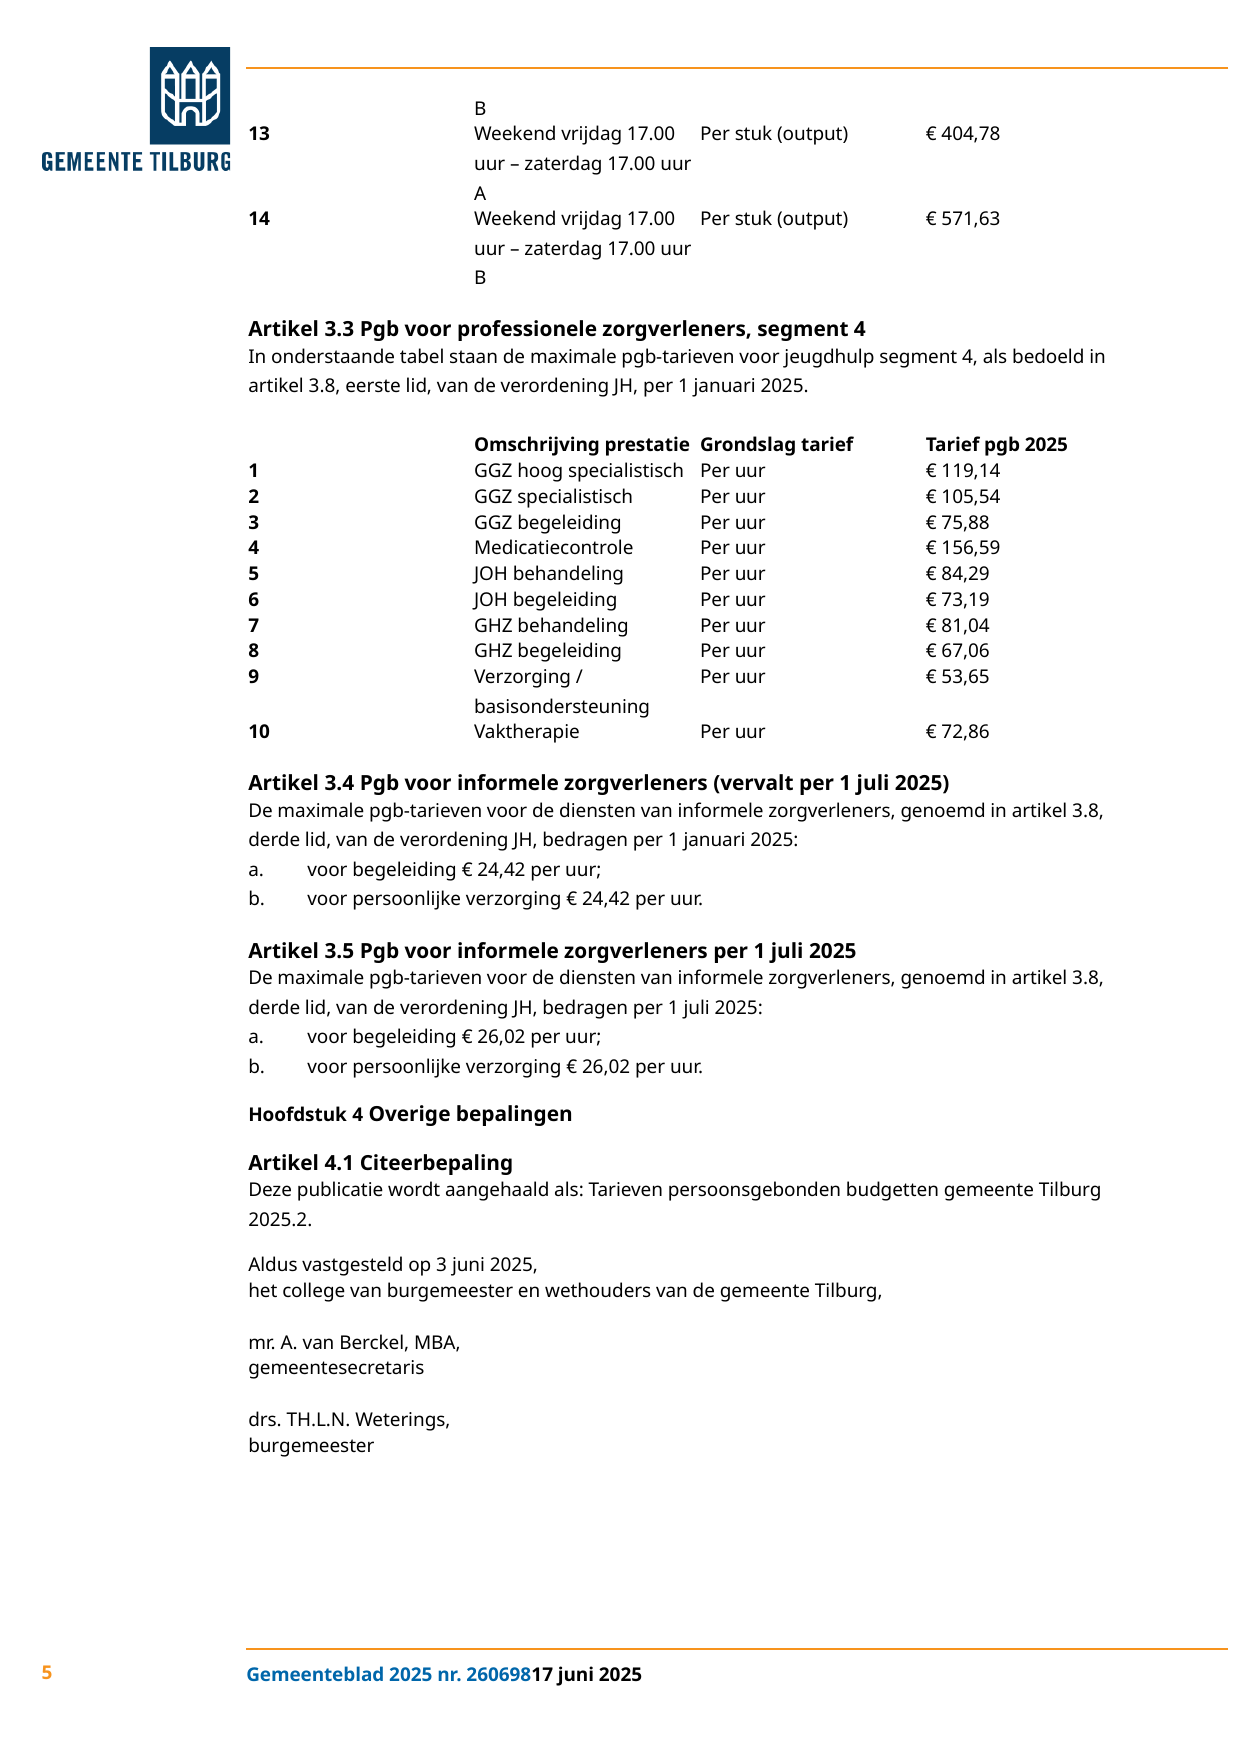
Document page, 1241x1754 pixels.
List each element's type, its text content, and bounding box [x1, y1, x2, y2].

table_cell € 156,59 [926, 535, 1152, 560]
table_cell GHZ behandeling [474, 612, 700, 637]
table_cell 7 [248, 612, 474, 637]
table_cell 13 [248, 121, 474, 205]
table_cell 8 [248, 638, 474, 663]
text Artikel 3.3 Pgb voor professionele zorgverleners, segment 4 [248, 314, 1152, 343]
list voor persoonlijke verzorging € 26,02 per uur. [248, 1053, 1152, 1079]
table_cell 3 [248, 509, 474, 534]
table_cell Verzorging / basisondersteuning [474, 663, 700, 718]
text Deze publicatie wordt aangehaald als: Tarieven persoonsgebonden budgetten gemeente Tilburg 2025.2. [248, 1176, 1152, 1232]
table_cell GGZ specialistisch [474, 483, 700, 509]
table_cell [926, 95, 1152, 121]
table_cell Per uur [700, 560, 926, 586]
table_cell Per uur [700, 612, 926, 637]
text Artikel 3.5 Pgb voor informele zorgverleners per 1 juli 2025 [248, 936, 1152, 964]
table_header Tarief pgb 2025 [926, 432, 1152, 457]
table_cell Per uur [700, 535, 926, 560]
table_cell € 73,19 [926, 586, 1152, 612]
table_cell Per uur [700, 663, 926, 718]
table_cell Per uur [700, 483, 926, 509]
table_cell Per uur [700, 719, 926, 744]
text De maximale pgb-tarieven voor de diensten van informele zorgverleners, genoemd in artikel 3.8, derde lid, van de verordening JH, bedragen per 1 juli 2025: [248, 964, 1152, 1020]
table_cell € 81,04 [926, 612, 1152, 637]
table_cell € 72,86 [926, 719, 1152, 744]
table_cell 5 [248, 560, 474, 586]
text burgemeester [248, 1432, 1152, 1457]
table_cell € 84,29 [926, 560, 1152, 586]
text Hoofdstuk 4 Overige bepalingen [248, 1099, 1152, 1127]
table_header [248, 432, 474, 457]
table_cell Per uur [700, 509, 926, 534]
table_cell Per stuk (output) [700, 205, 926, 290]
table_cell GGZ hoog specialistisch [474, 458, 700, 483]
list voor begeleiding € 26,02 per uur; [248, 1023, 1152, 1049]
table_cell € 105,54 [926, 483, 1152, 509]
text Artikel 3.4 Pgb voor informele zorgverleners (vervalt per 1 juli 2025) [248, 768, 1152, 797]
text Aldus vastgesteld op 3 juni 2025, [248, 1252, 1152, 1277]
table_header Grondslag tarief [700, 432, 926, 457]
table_cell Weekend vrijdag 17.00 uur – zaterdag 17.00 uur A [474, 121, 700, 205]
text In onderstaande tabel staan de maximale pgb-tarieven voor jeugdhulp segment 4, als bedoeld in artikel 3.8, eerste lid, van de verordening JH, per 1 januari 2025. [248, 343, 1152, 398]
list voor persoonlijke verzorging € 24,42 per uur. [248, 886, 1152, 911]
table_cell B [474, 95, 700, 121]
table_cell Per uur [700, 458, 926, 483]
table_cell GGZ begeleiding [474, 509, 700, 534]
table_cell [700, 95, 926, 121]
table_cell 9 [248, 663, 474, 718]
table_cell 10 [248, 719, 474, 744]
table_cell Vaktherapie [474, 719, 700, 744]
table_cell € 53,65 [926, 663, 1152, 718]
text drs. TH.L.N. Weterings, [248, 1406, 1152, 1432]
table_cell 2 [248, 483, 474, 509]
table_cell 4 [248, 535, 474, 560]
table_cell Medicatiecontrole [474, 535, 700, 560]
text het college van burgemeester en wethouders van de gemeente Tilburg, [248, 1277, 1152, 1303]
text mr. A. van Berckel, MBA, [248, 1329, 1152, 1354]
list voor begeleiding € 24,42 per uur; [248, 856, 1152, 882]
table_cell € 119,14 [926, 458, 1152, 483]
table_cell JOH begeleiding [474, 586, 700, 612]
text De maximale pgb-tarieven voor de diensten van informele zorgverleners, genoemd in artikel 3.8, derde lid, van de verordening JH, bedragen per 1 januari 2025: [248, 797, 1152, 852]
table_header Omschrijving prestatie [474, 432, 700, 457]
table_cell Per uur [700, 638, 926, 663]
table_cell Per uur [700, 586, 926, 612]
table_cell Per stuk (output) [700, 121, 926, 205]
table_cell 1 [248, 458, 474, 483]
table_cell € 571,63 [926, 205, 1152, 290]
table_cell [248, 95, 474, 121]
picture [41, 47, 231, 172]
table_cell € 75,88 [926, 509, 1152, 534]
table_cell € 67,06 [926, 638, 1152, 663]
text gemeentesecretaris [248, 1354, 1152, 1380]
text Artikel 4.1 Citeerbepaling [248, 1148, 1152, 1176]
table_cell 6 [248, 586, 474, 612]
table_cell JOH behandeling [474, 560, 700, 586]
table_cell Weekend vrijdag 17.00 uur – zaterdag 17.00 uur B [474, 205, 700, 290]
table_cell € 404,78 [926, 121, 1152, 205]
table_cell GHZ begeleiding [474, 638, 700, 663]
table_cell 14 [248, 205, 474, 290]
